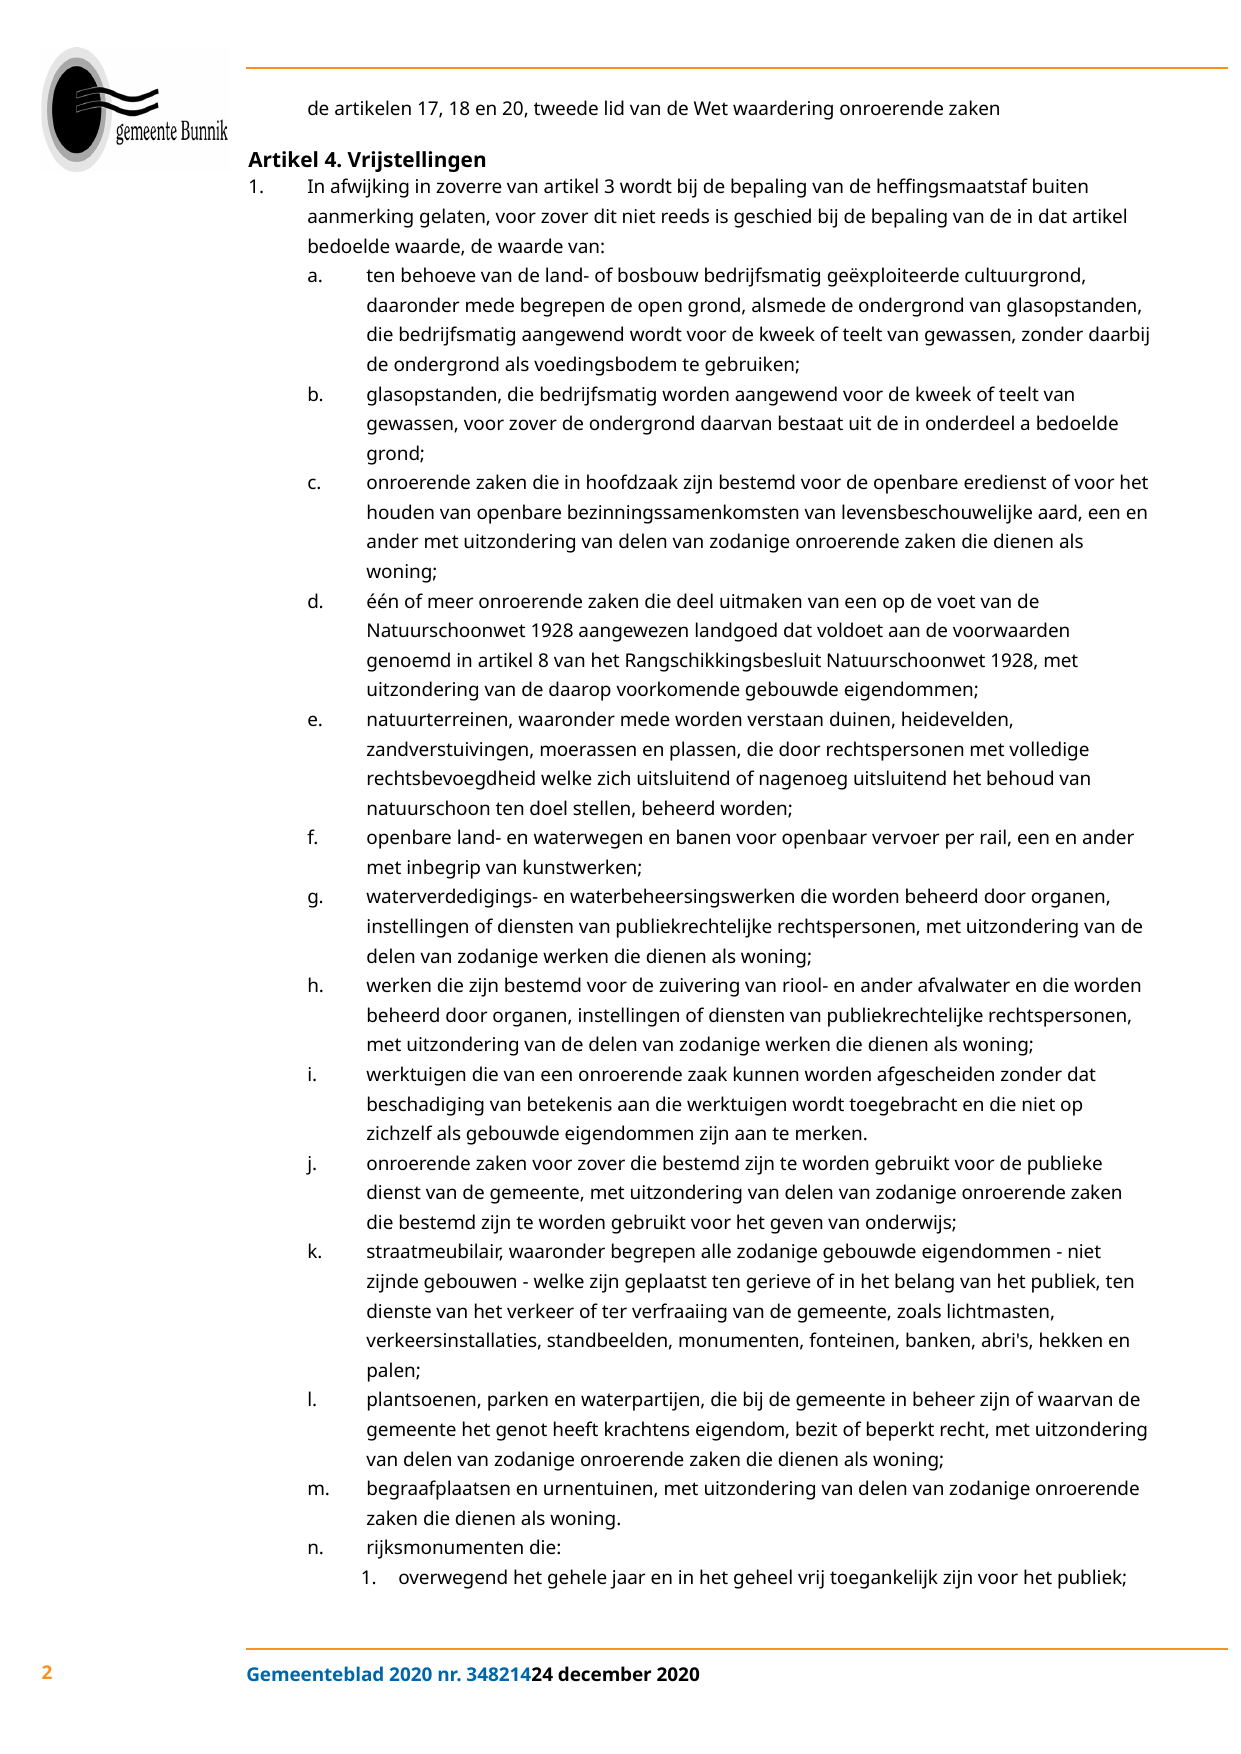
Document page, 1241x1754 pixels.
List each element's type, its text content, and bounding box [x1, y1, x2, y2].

list de artikelen 17, 18 en 20, tweede lid van de Wet waardering onroerende zaken [248, 95, 1152, 121]
list ten behoeve van de land- of bosbouw bedrijfsmatig geëxploiteerde cultuurgrond, daaronder mede begrepen de open grond, alsmede de ondergrond van glasopstanden, die bedrijfsmatig aangewend wordt voor de kweek of teelt van gewassen, zonder daarbij de ondergrond als voedingsbodem te gebruiken; [307, 262, 1152, 377]
list werken die zijn bestemd voor de zuivering van riool- en ander afvalwater en die worden beheerd door organen, instellingen of diensten van publiekrechtelijke rechtspersonen, met uitzondering van de delen van zodanige werken die dienen als woning; [307, 972, 1152, 1057]
list overwegend het gehele jaar en in het geheel vrij toegankelijk zijn voor het publiek; [361, 1564, 1152, 1590]
list onroerende zaken die in hoofdzaak zijn bestemd voor de openbare eredienst of voor het houden van openbare bezinningssamenkomsten van levensbeschouwelijke aard, een en ander met uitzondering van delen van zodanige onroerende zaken die dienen als woning; [307, 469, 1152, 584]
list natuurterreinen, waaronder mede worden verstaan duinen, heidevelden, zandverstuivingen, moerassen en plassen, die door rechtspersonen met volledige rechtsbevoegdheid welke zich uitsluitend of nagenoeg uitsluitend het behoud van natuurschoon ten doel stellen, beheerd worden; [307, 706, 1152, 821]
list rijksmonumenten die: [307, 1534, 1152, 1560]
list begraafplaatsen en urnentuinen, met uitzondering van delen van zodanige onroerende zaken die dienen als woning. [307, 1475, 1152, 1531]
list onroerende zaken voor zover die bestemd zijn te worden gebruikt voor de publieke dienst van de gemeente, met uitzondering van delen van zodanige onroerende zaken die bestemd zijn te worden gebruikt voor het geven van onderwijs; [307, 1150, 1152, 1235]
list glasopstanden, die bedrijfsmatig worden aangewend voor de kweek of teelt van gewassen, voor zover de ondergrond daarvan bestaat uit de in onderdeel a bedoelde grond; [307, 381, 1152, 466]
list plantsoenen, parken en waterpartijen, die bij de gemeente in beheer zijn of waarvan de gemeente het genot heeft krachtens eigendom, bezit of beperkt recht, met uitzondering van delen van zodanige onroerende zaken die dienen als woning; [307, 1387, 1152, 1471]
list één of meer onroerende zaken die deel uitmaken van een op de voet van de Natuurschoonwet 1928 aangewezen landgoed dat voldoet aan de voorwaarden genoemd in artikel 8 van het Rangschikkingsbesluit Natuurschoonwet 1928, met uitzondering van de daarop voorkomende gebouwde eigendommen; [307, 588, 1152, 702]
picture [41, 47, 231, 172]
list In afwijking in zoverre van artikel 3 wordt bij de bepaling van de heffingsmaatstaf buiten aanmerking gelaten, voor zover dit niet reeds is geschied bij de bepaling van de in dat artikel bedoelde waarde, de waarde van: [248, 174, 1152, 258]
list openbare land- en waterwegen en banen voor openbaar vervoer per rail, een en ander met inbegrip van kunstwerken; [307, 824, 1152, 880]
text Artikel 4. Vrijstellingen [248, 145, 1152, 174]
list waterverdedigings- en waterbeheersingswerken die worden beheerd door organen, instellingen of diensten van publiekrechtelijke rechtspersonen, met uitzondering van de delen van zodanige werken die dienen als woning; [307, 884, 1152, 968]
list werktuigen die van een onroerende zaak kunnen worden afgescheiden zonder dat beschadiging van betekenis aan die werktuigen wordt toegebracht en die niet op zichzelf als gebouwde eigendommen zijn aan te merken. [307, 1061, 1152, 1146]
list straatmeubilair, waaronder begrepen alle zodanige gebouwde eigendommen - niet zijnde gebouwen - welke zijn geplaatst ten gerieve of in het belang van het publiek, ten dienste van het verkeer of ter verfraaiing van de gemeente, zoals lichtmasten, verkeersinstallaties, standbeelden, monumenten, fonteinen, banken, abri's, hekken en palen; [307, 1239, 1152, 1383]
